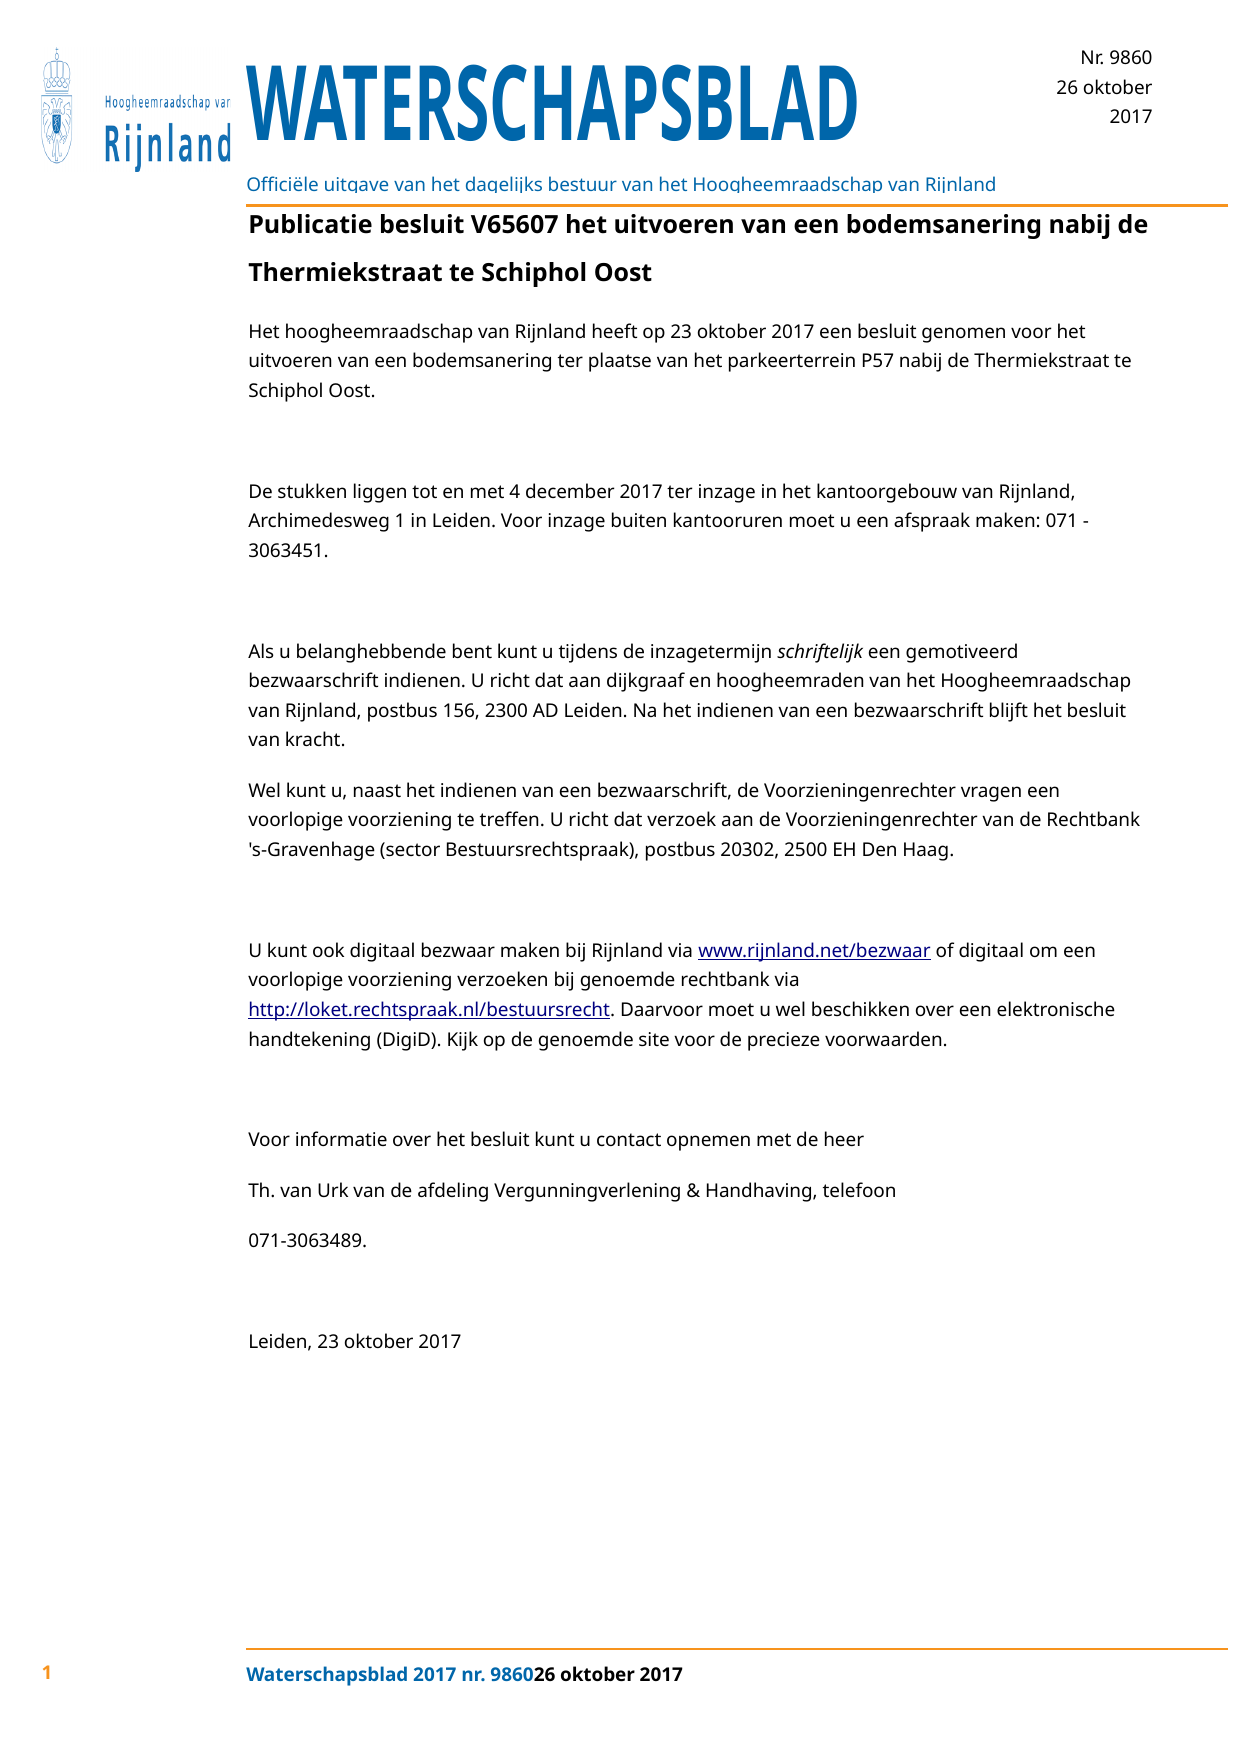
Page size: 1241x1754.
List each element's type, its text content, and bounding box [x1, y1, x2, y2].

text Voor informatie over het besluit kunt u contact opnemen met de heer [248, 1127, 1152, 1152]
text U kunt ook digitaal bezwaar maken bij Rijnland via www.rijnland.net/bezwaar of digitaal om een voorlopige voorziening verzoeken bij genoemde rechtbank via http://loket.rechtspraak.nl/bestuursrecht. Daarvoor moet u wel beschikken over een elektronische handtekening (DigiD). Kijk op de genoemde site voor de precieze voorwaarden. [248, 937, 1152, 1052]
text Publicatie besluit V65607 het uitvoeren van een bodemsanering nabij de Thermiekstraat te Schiphol Oost [248, 207, 1152, 288]
text 071-3063489. [248, 1227, 1152, 1253]
text Het hoogheemraadschap van Rijnland heeft op 23 oktober 2017 een besluit genomen voor het uitvoeren van een bodemsanering ter plaatse van het parkeerterrein P57 nabij de Thermiekstraat te Schiphol Oost. [248, 318, 1152, 403]
text Th. van Urk van de afdeling Vergunningverlening & Handhaving, telefoon [248, 1177, 1152, 1203]
text Leiden, 23 oktober 2017 [248, 1328, 1152, 1354]
picture [41, 47, 231, 172]
text Wel kunt u, naast het indienen van een bezwaarschrift, de Voorzieningenrechter vragen een voorlopige voorziening te treffen. U richt dat verzoek aan de Voorzieningenrechter van de Rechtbank 's-Gravenhage (sector Bestuursrechtspraak), postbus 20302, 2500 EH Den Haag. [248, 777, 1152, 862]
text De stukken liggen tot en met 4 december 2017 ter inzage in het kantoorgebouw van Rijnland, Archimedesweg 1 in Leiden. Voor inzage buiten kantooruren moet u een afspraak maken: 071 - 3063451. [248, 478, 1152, 563]
text Als u belanghebbende bent kunt u tijdens de inzagetermijn schriftelijk een gemotiveerd bezwaarschrift indienen. U richt dat aan dijkgraaf en hoogheemraden van het Hoogheemraadschap van Rijnland, postbus 156, 2300 AD Leiden. Na het indienen van een bezwaarschrift blijft het besluit van kracht. [248, 638, 1152, 752]
